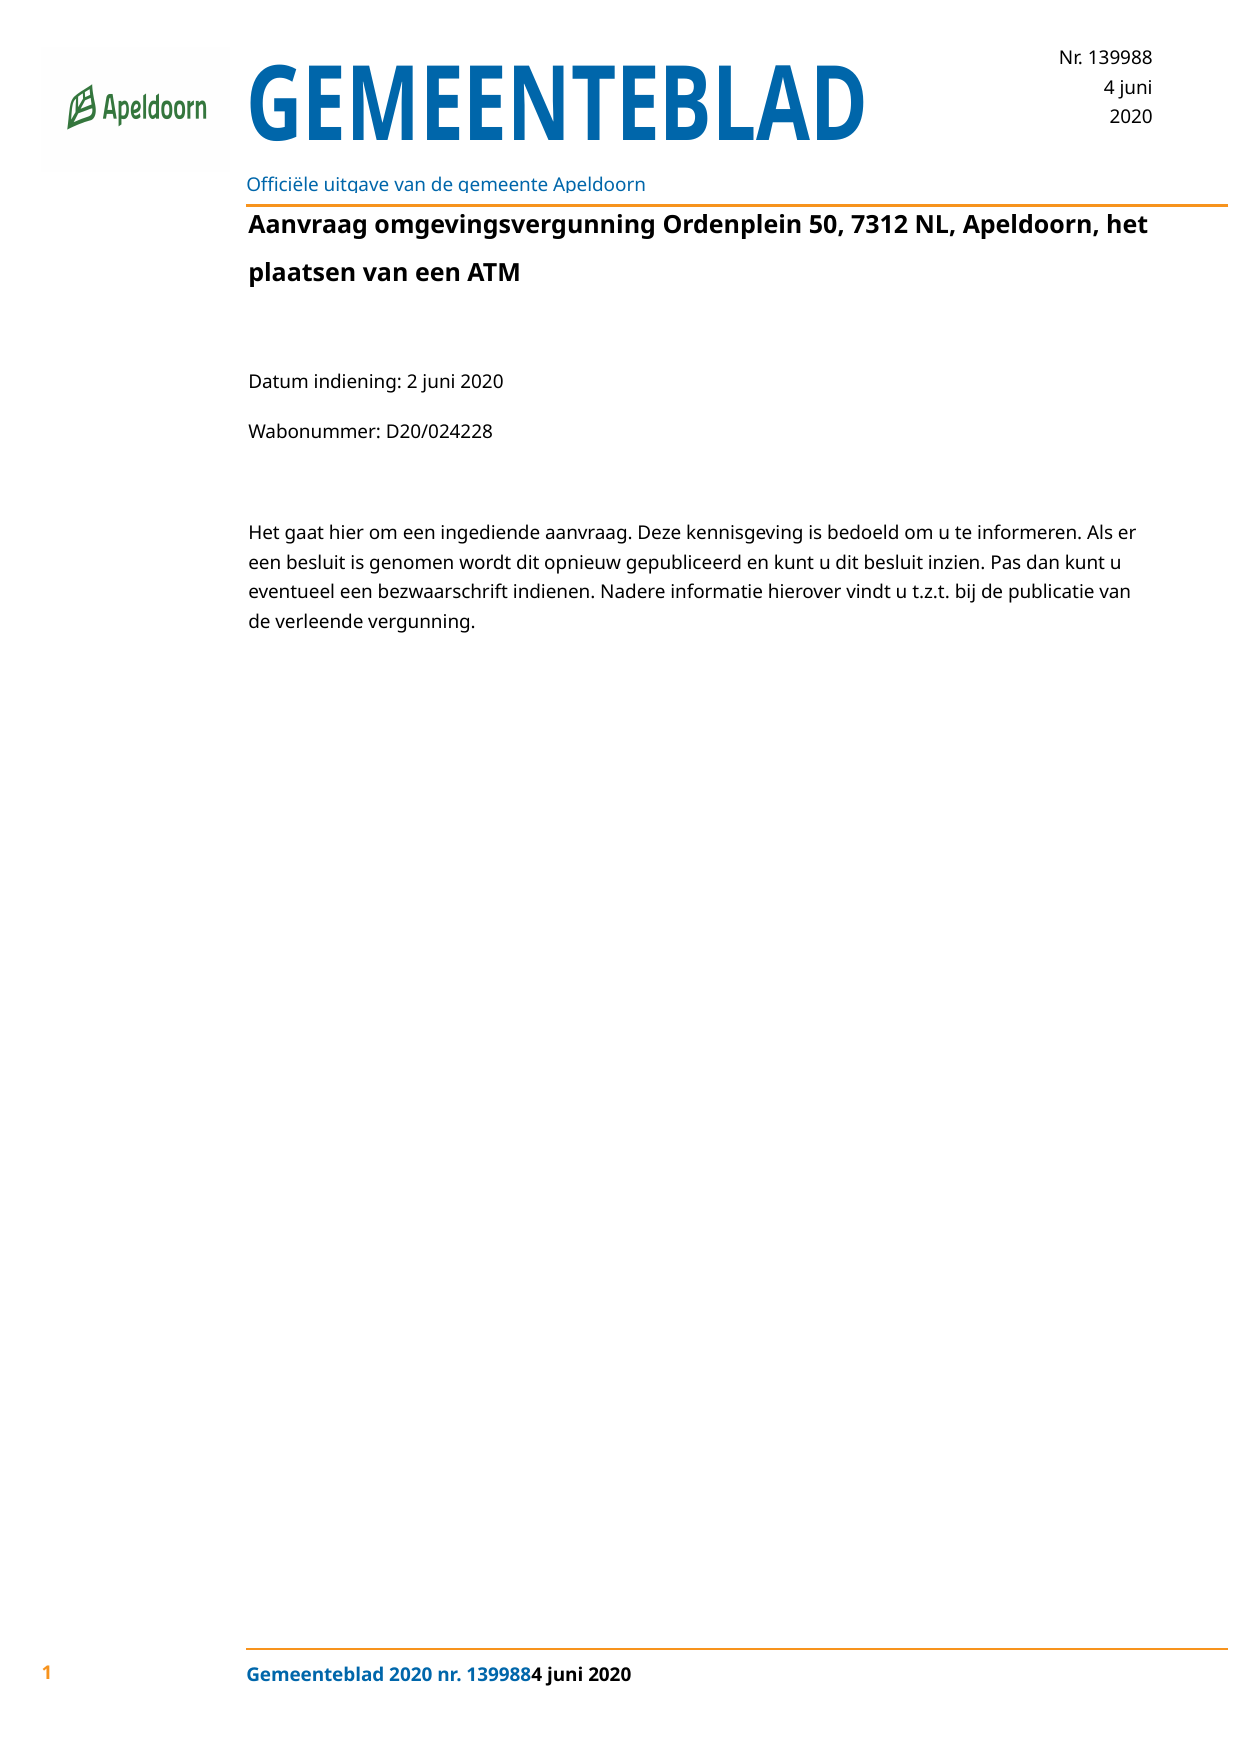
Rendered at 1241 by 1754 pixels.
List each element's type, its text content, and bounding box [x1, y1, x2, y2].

text Wabonummer: D20/024228 [248, 419, 1152, 444]
text Datum indiening: 2 juni 2020 [248, 368, 1152, 394]
text Het gaat hier om een ingediende aanvraag. Deze kennisgeving is bedoeld om u te informeren. Als er een besluit is genomen wordt dit opnieuw gepubliceerd en kunt u dit besluit inzien. Pas dan kunt u eventueel een bezwaarschrift indienen. Nadere informatie hierover vindt u t.z.t. bij de publicatie van de verleende vergunning. [248, 519, 1152, 634]
text Aanvraag omgevingsvergunning Ordenplein 50, 7312 NL, Apeldoorn, het plaatsen van een ATM [248, 207, 1152, 288]
picture [41, 47, 231, 172]
